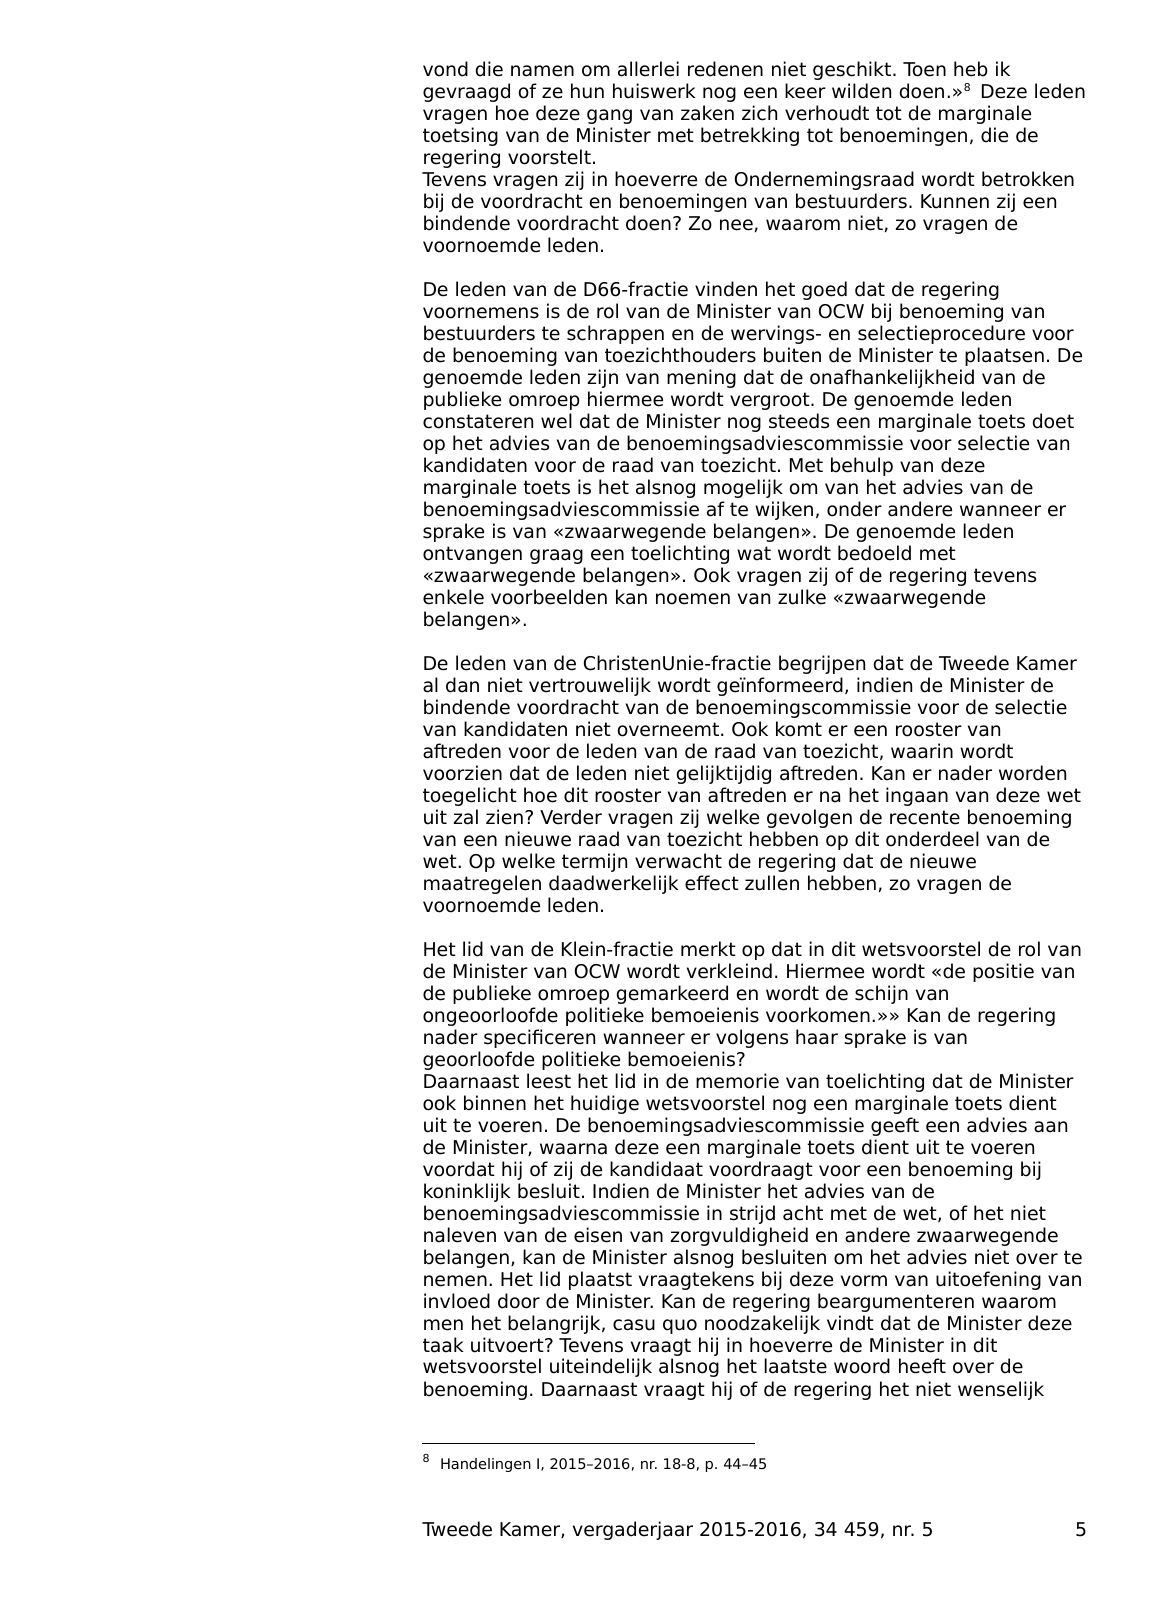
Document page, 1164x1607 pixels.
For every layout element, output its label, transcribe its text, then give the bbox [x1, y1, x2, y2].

text Tevens vragen zij in hoeverre de Ondernemingsraad wordt betrokken bij de voordracht en benoemingen van bestuurders. Kunnen zij een bindende voordracht doen? Zo nee, waarom niet, zo vragen de voornoemde leden. [422, 169, 1087, 257]
text Het lid van de Klein-fractie merkt op dat in dit wetsvoorstel de rol van de Minister van OCW wordt verkleind. Hiermee wordt «de positie van de publieke omroep gemarkeerd en wordt de schijn van ongeoorloofde politieke bemoeienis voorkomen.»» Kan de regering nader specificeren wanneer er volgens haar sprake is van geoorloofde politieke bemoeienis? [422, 939, 1087, 1071]
text Handelingen I, 2015–2016, nr. 18-8, p. 44–45 [422, 1452, 1087, 1474]
text vond die namen om allerlei redenen niet geschikt. Toen heb ik gevraagd of ze hun huiswerk nog een keer wilden doen.» Deze leden vragen hoe deze gang van zaken zich verhoudt tot de marginale toetsing van de Minister met betrekking tot benoemingen, die de regering voorstelt. [422, 59, 1087, 169]
text De leden van de D66-fractie vinden het goed dat de regering voornemens is de rol van de Minister van OCW bij benoeming van bestuurders te schrappen en de wervings- en selectieprocedure voor de benoeming van toezichthouders buiten de Minister te plaatsen. De genoemde leden zijn van mening dat de onafhankelijkheid van de publieke omroep hiermee wordt vergroot. De genoemde leden constateren wel dat de Minister nog steeds een marginale toets doet op het advies van de benoemingsadviescommissie voor selectie van kandidaten voor de raad van toezicht. Met behulp van deze marginale toets is het alsnog mogelijk om van het advies van de benoemingsadviescommissie af te wijken, onder andere wanneer er sprake is van «zwaarwegende belangen». De genoemde leden ontvangen graag een toelichting wat wordt bedoeld met «zwaarwegende belangen». Ook vragen zij of de regering tevens enkele voorbeelden kan noemen van zulke «zwaarwegende belangen». [422, 279, 1087, 631]
text De leden van de ChristenUnie-fractie begrijpen dat de Tweede Kamer al dan niet vertrouwelijk wordt geïnformeerd, indien de Minister de bindende voordracht van de benoemingscommissie voor de selectie van kandidaten niet overneemt. Ook komt er een rooster van aftreden voor de leden van de raad van toezicht, waarin wordt voorzien dat de leden niet gelijktijdig aftreden. Kan er nader worden toegelicht hoe dit rooster van aftreden er na het ingaan van deze wet uit zal zien? Verder vragen zij welke gevolgen de recente benoeming van een nieuwe raad van toezicht hebben op dit onderdeel van de wet. Op welke termijn verwacht de regering dat de nieuwe maatregelen daadwerkelijk effect zullen hebben, zo vragen de voornoemde leden. [422, 653, 1087, 917]
text Daarnaast leest het lid in de memorie van toelichting dat de Minister ook binnen het huidige wetsvoorstel nog een marginale toets dient uit te voeren. De benoemingsadviescommissie geeft een advies aan de Minister, waarna deze een marginale toets dient uit te voeren voordat hij of zij de kandidaat voordraagt voor een benoeming bij koninklijk besluit. Indien de Minister het advies van de benoemingsadviescommissie in strijd acht met de wet, of het niet naleven van de eisen van zorgvuldigheid en andere zwaarwegende belangen, kan de Minister alsnog besluiten om het advies niet over te nemen. Het lid plaatst vraagtekens bij deze vorm van uitoefening van invloed door de Minister. Kan de regering beargumenteren waarom men het belangrijk, casu quo noodzakelijk vindt dat de Minister deze taak uitvoert? Tevens vraagt hij in hoeverre de Minister in dit wetsvoorstel uiteindelijk alsnog het laatste woord heeft over de benoeming. Daarnaast vraagt hij of de regering het niet wenselijk [422, 1071, 1087, 1400]
